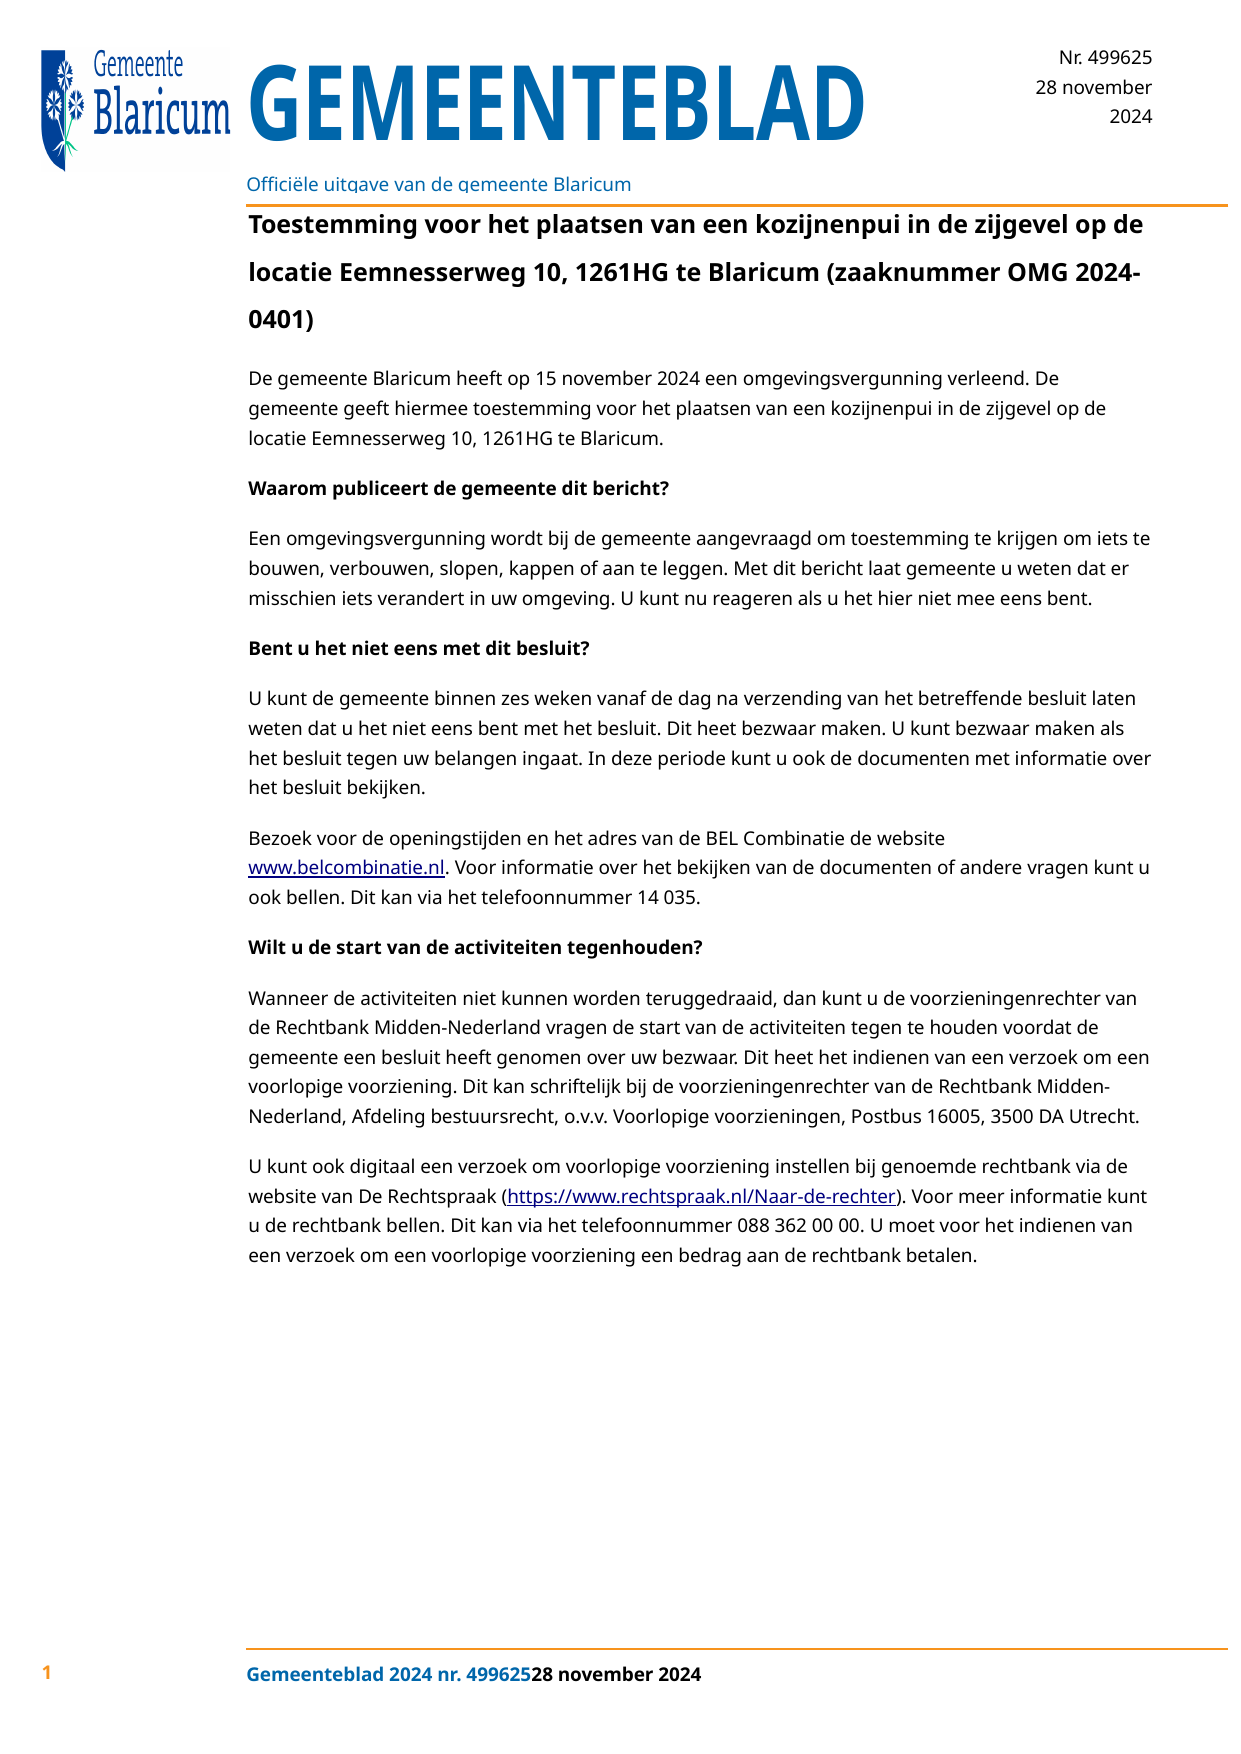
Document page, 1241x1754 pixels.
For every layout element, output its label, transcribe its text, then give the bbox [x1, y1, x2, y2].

text U kunt ook digitaal een verzoek om voorlopige voorziening instellen bij genoemde rechtbank via de website van De Rechtspraak (https://www.rechtspraak.nl/Naar-de-rechter). Voor meer informatie kunt u de rechtbank bellen. Dit kan via het telefoonnummer 088 362 00 00. U moet voor het indienen van een verzoek om een voorlopige voorziening een bedrag aan de rechtbank betalen. [248, 1153, 1152, 1268]
text U kunt de gemeente binnen zes weken vanaf de dag na verzending van het betreffende besluit laten weten dat u het niet eens bent met het besluit. Dit heet bezwaar maken. U kunt bezwaar maken als het besluit tegen uw belangen ingaat. In deze periode kunt u ook de documenten met informatie over het besluit bekijken. [248, 686, 1152, 800]
text De gemeente Blaricum heeft op 15 november 2024 een omgevingsvergunning verleend. De gemeente geeft hiermee toestemming voor het plaatsen van een kozijnenpui in de zijgevel op de locatie Eemnesserweg 10, 1261HG te Blaricum. [248, 366, 1152, 450]
text Wilt u de start van de activiteiten tegenhouden? [248, 934, 1152, 960]
picture [41, 47, 231, 172]
text Toestemming voor het plaatsen van een kozijnenpui in de zijgevel op de locatie Eemnesserweg 10, 1261HG te Blaricum (zaaknummer OMG 2024-0401) [248, 207, 1152, 336]
text Een omgevingsvergunning wordt bij de gemeente aangevraagd om toestemming te krijgen om iets te bouwen, verbouwen, slopen, kappen of aan te leggen. Met dit bericht laat gemeente u weten dat er misschien iets verandert in uw omgeving. U kunt nu reageren als u het hier niet mee eens bent. [248, 526, 1152, 610]
text Bezoek voor de openingstijden en het adres van de BEL Combinatie de website www.belcombinatie.nl. Voor informatie over het bekijken van de documenten of andere vragen kunt u ook bellen. Dit kan via het telefoonnummer 14 035. [248, 825, 1152, 909]
text Wanneer de activiteiten niet kunnen worden teruggedraaid, dan kunt u de voorzieningenrechter van de Rechtbank Midden-Nederland vragen de start van de activiteiten tegen te houden voordat de gemeente een besluit heeft genomen over uw bezwaar. Dit heet het indienen van een verzoek om een voorlopige voorziening. Dit kan schriftelijk bij de voorzieningenrechter van de Rechtbank Midden-Nederland, Afdeling bestuursrecht, o.v.v. Voorlopige voorzieningen, Postbus 16005, 3500 DA Utrecht. [248, 985, 1152, 1129]
text Bent u het niet eens met dit besluit? [248, 635, 1152, 661]
text Waarom publiceert de gemeente dit bericht? [248, 475, 1152, 501]
